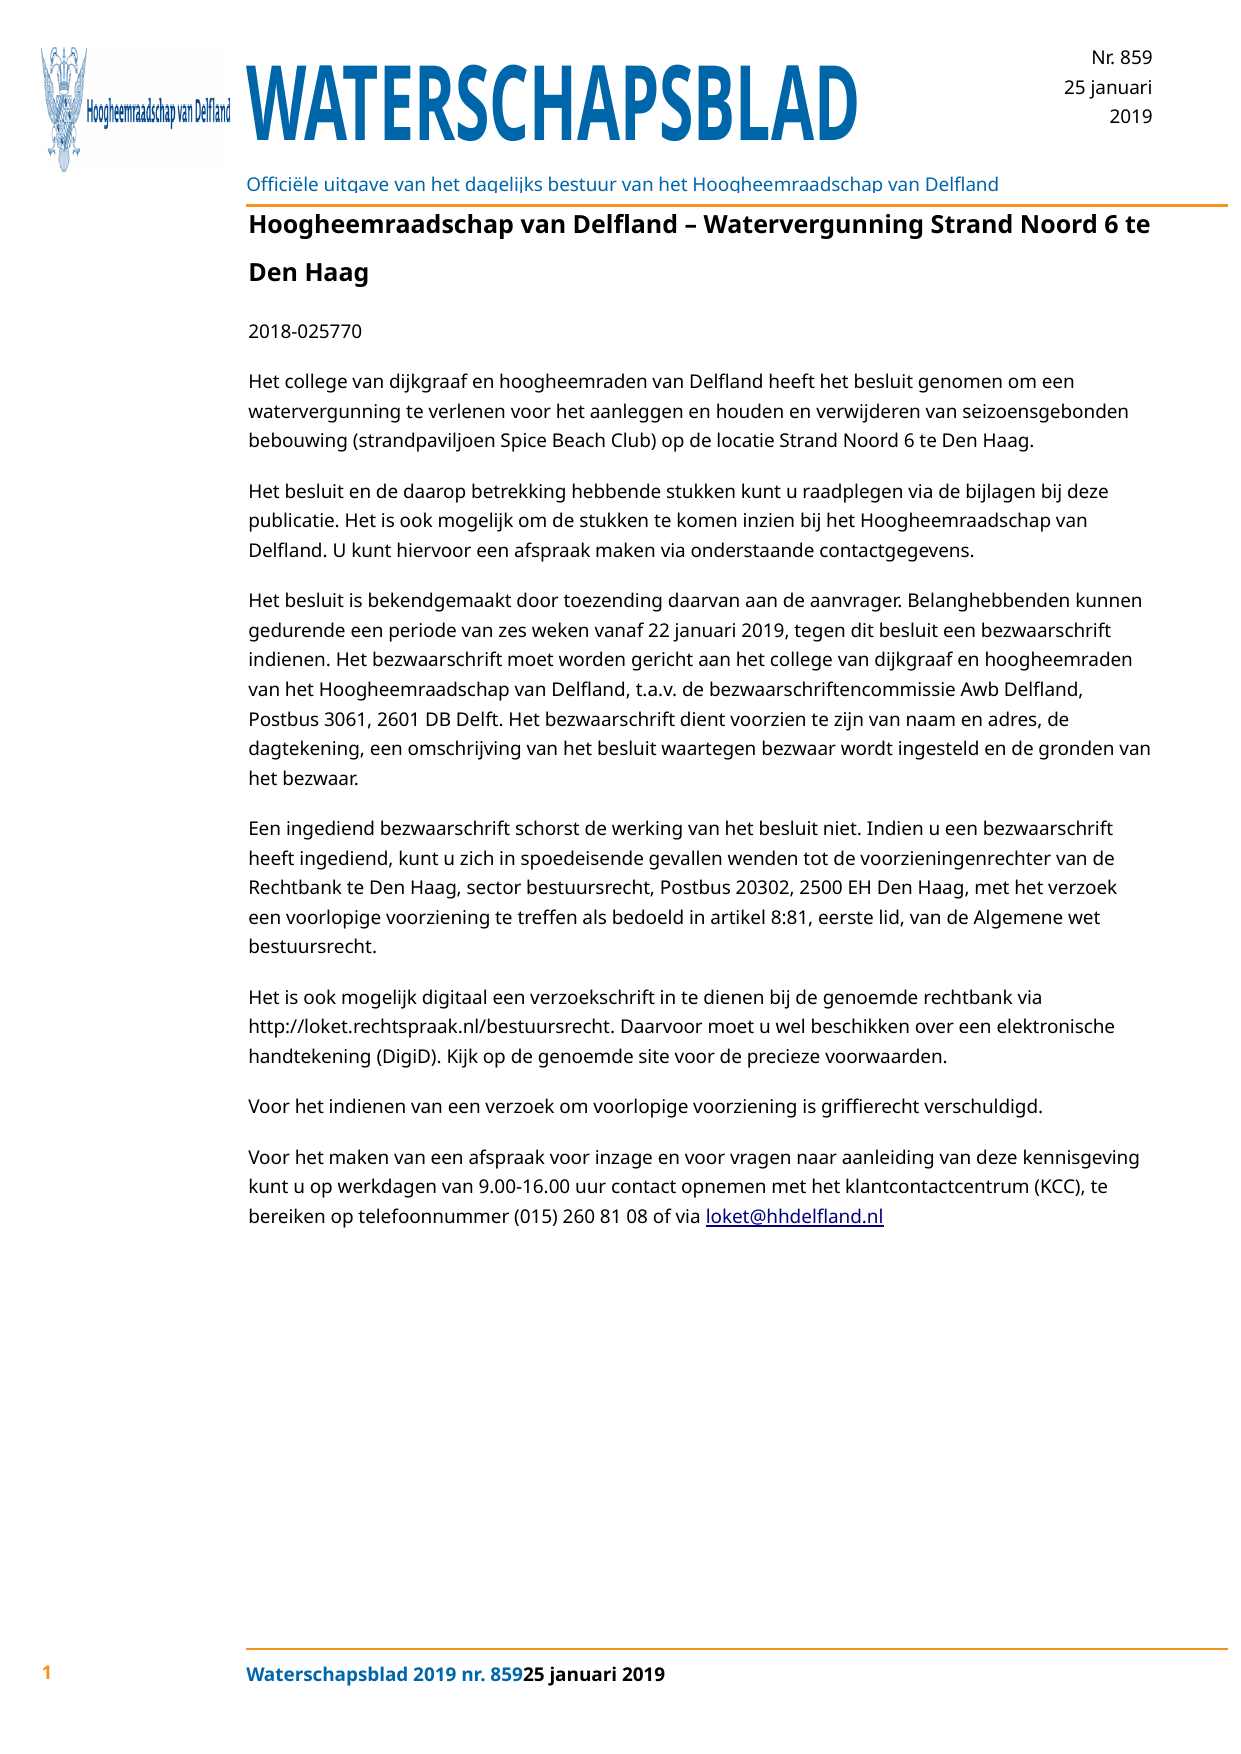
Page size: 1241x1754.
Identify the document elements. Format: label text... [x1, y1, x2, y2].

text Het is ook mogelijk digitaal een verzoekschrift in te dienen bij de genoemde rechtbank via http://loket.rechtspraak.nl/bestuursrecht. Daarvoor moet u wel beschikken over een elektronische handtekening (DigiD). Kijk op de genoemde site voor de precieze voorwaarden. [248, 984, 1152, 1069]
text Een ingediend bezwaarschrift schorst de werking van het besluit niet. Indien u een bezwaarschrift heeft ingediend, kunt u zich in spoedeisende gevallen wenden tot de voorzieningenrechter van de Rechtbank te Den Haag, sector bestuursrecht, Postbus 20302, 2500 EH Den Haag, met het verzoek een voorlopige voorziening te treffen als bedoeld in artikel 8:81, eerste lid, van de Algemene wet bestuursrecht. [248, 815, 1152, 959]
picture [41, 47, 231, 172]
text Voor het maken van een afspraak voor inzage en voor vragen naar aanleiding van deze kennisgeving kunt u op werkdagen van 9.00-16.00 uur contact opnemen met het klantcontactcentrum (KCC), te bereiken op telefoonnummer (015) 260 81 08 of via loket@hhdelfland.nl [248, 1144, 1152, 1229]
text Het besluit is bekendgemaakt door toezending daarvan aan de aanvrager. Belanghebbenden kunnen gedurende een periode van zes weken vanaf 22 januari 2019, tegen dit besluit een bezwaarschrift indienen. Het bezwaarschrift moet worden gericht aan het college van dijkgraaf en hoogheemraden van het Hoogheemraadschap van Delfland, t.a.v. de bezwaarschriftencommissie Awb Delfland, Postbus 3061, 2601 DB Delft. Het bezwaarschrift dient voorzien te zijn van naam en adres, de dagtekening, een omschrijving van het besluit waartegen bezwaar wordt ingesteld en de gronden van het bezwaar. [248, 587, 1152, 791]
text Hoogheemraadschap van Delfland – Watervergunning Strand Noord 6 te Den Haag [248, 207, 1152, 288]
text 2018-025770 [248, 318, 1152, 344]
text Het besluit en de daarop betrekking hebbende stukken kunt u raadplegen via de bijlagen bij deze publicatie. Het is ook mogelijk om de stukken te komen inzien bij het Hoogheemraadschap van Delfland. U kunt hiervoor een afspraak maken via onderstaande contactgegevens. [248, 478, 1152, 563]
text Voor het indienen van een verzoek om voorlopige voorziening is griffierecht verschuldigd. [248, 1094, 1152, 1119]
text Het college van dijkgraaf en hoogheemraden van Delfland heeft het besluit genomen om een watervergunning te verlenen voor het aanleggen en houden en verwijderen van seizoensgebonden bebouwing (strandpaviljoen Spice Beach Club) op de locatie Strand Noord 6 te Den Haag. [248, 368, 1152, 453]
